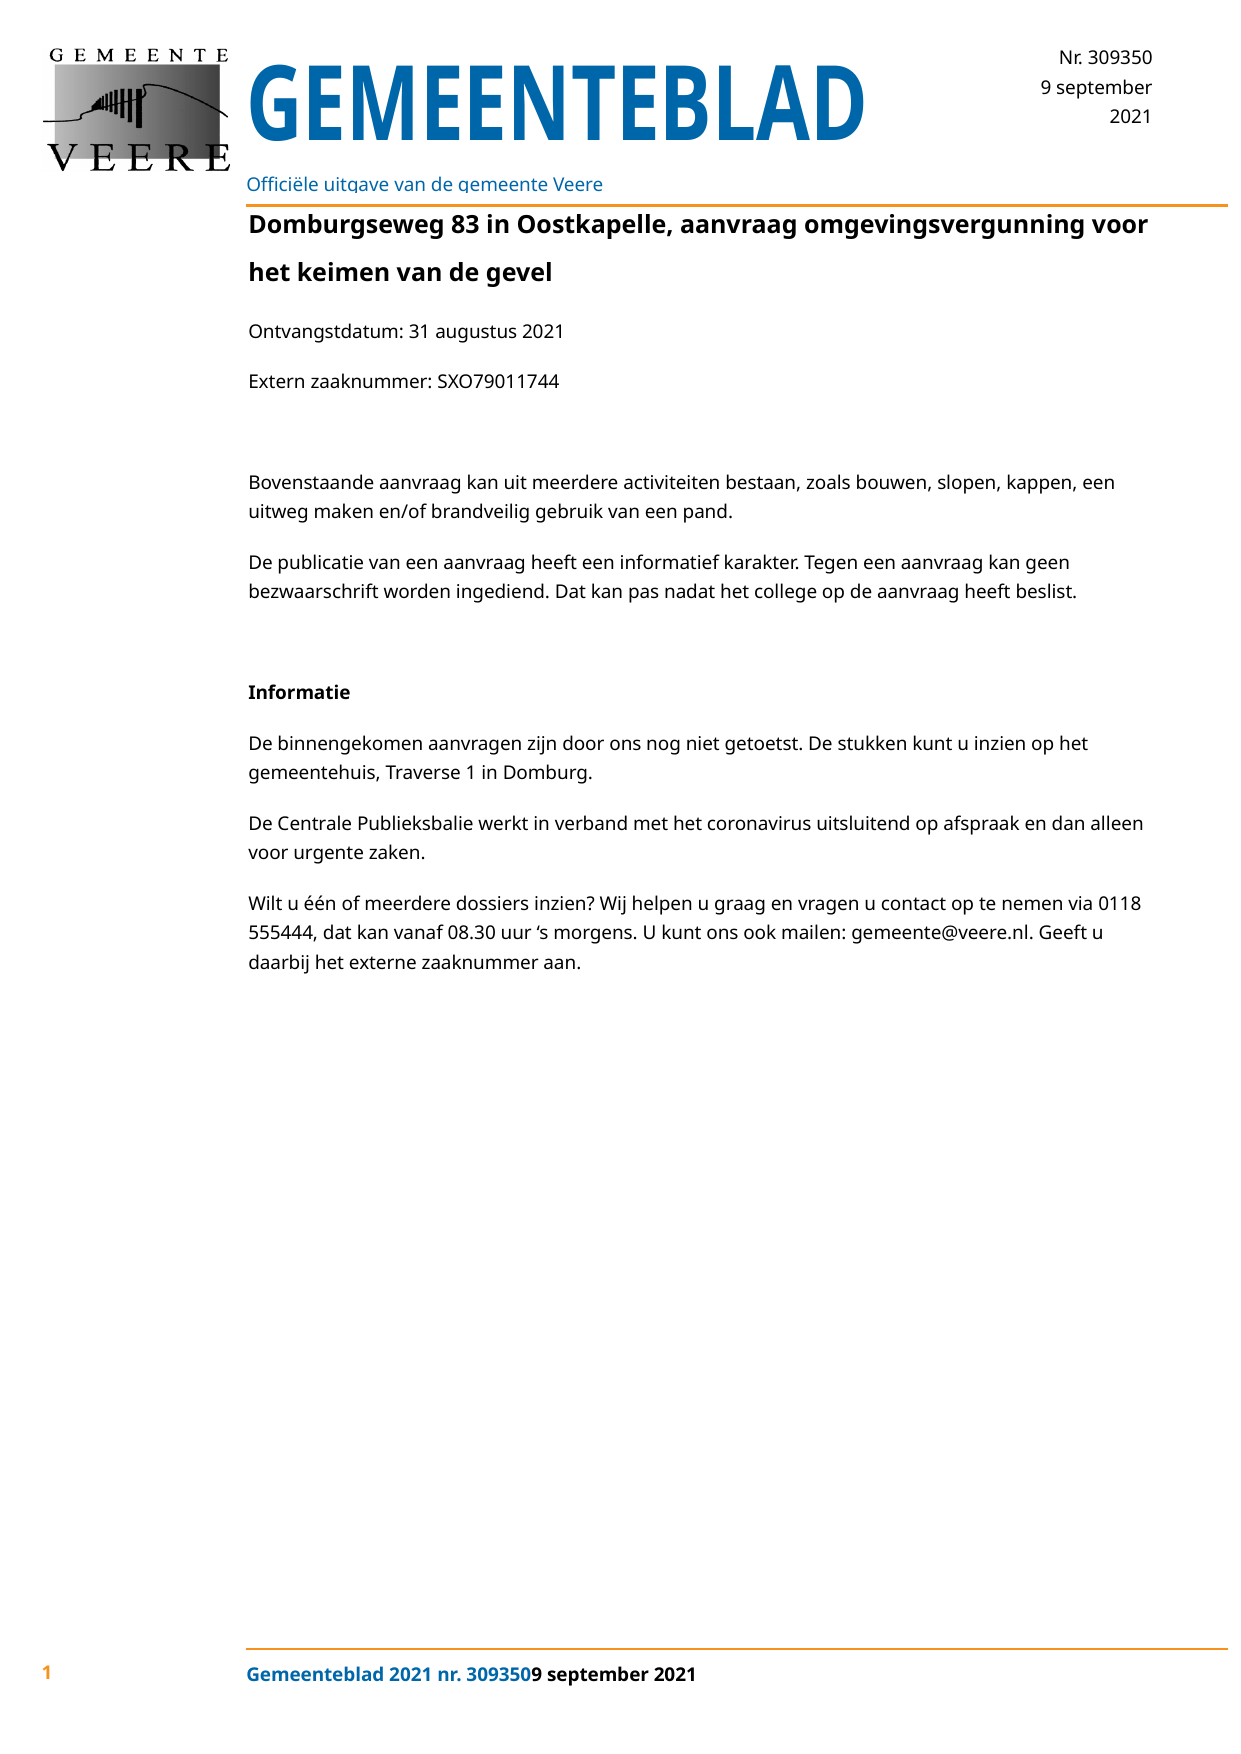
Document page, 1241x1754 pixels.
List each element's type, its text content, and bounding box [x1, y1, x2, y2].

text Informatie [248, 679, 1152, 705]
text De binnengekomen aanvragen zijn door ons nog niet getoetst. De stukken kunt u inzien op het gemeentehuis, Traverse 1 in Domburg. [248, 730, 1152, 785]
text Domburgseweg 83 in Oostkapelle, aanvraag omgevingsvergunning voor het keimen van de gevel [248, 207, 1152, 288]
text Ontvangstdatum: 31 augustus 2021 [248, 318, 1152, 344]
text Bovenstaande aanvraag kan uit meerdere activiteiten bestaan, zoals bouwen, slopen, kappen, een uitweg maken en/of brandveilig gebruik van een pand. [248, 469, 1152, 524]
text Wilt u één of meerdere dossiers inzien? Wij helpen u graag en vragen u contact op te nemen via 0118 555444, dat kan vanaf 08.30 uur ‘s morgens. U kunt ons ook mailen: gemeente@veere.nl. Geeft u daarbij het externe zaaknummer aan. [248, 890, 1152, 975]
text De publicatie van een aanvraag heeft een informatief karakter. Tegen een aanvraag kan geen bezwaarschrift worden ingediend. Dat kan pas nadat het college op de aanvraag heeft beslist. [248, 549, 1152, 604]
text Extern zaaknummer: SXO79011744 [248, 368, 1152, 394]
text De Centrale Publieksbalie werkt in verband met het coronavirus uitsluitend op afspraak en dan alleen voor urgente zaken. [248, 810, 1152, 865]
picture [41, 47, 231, 172]
